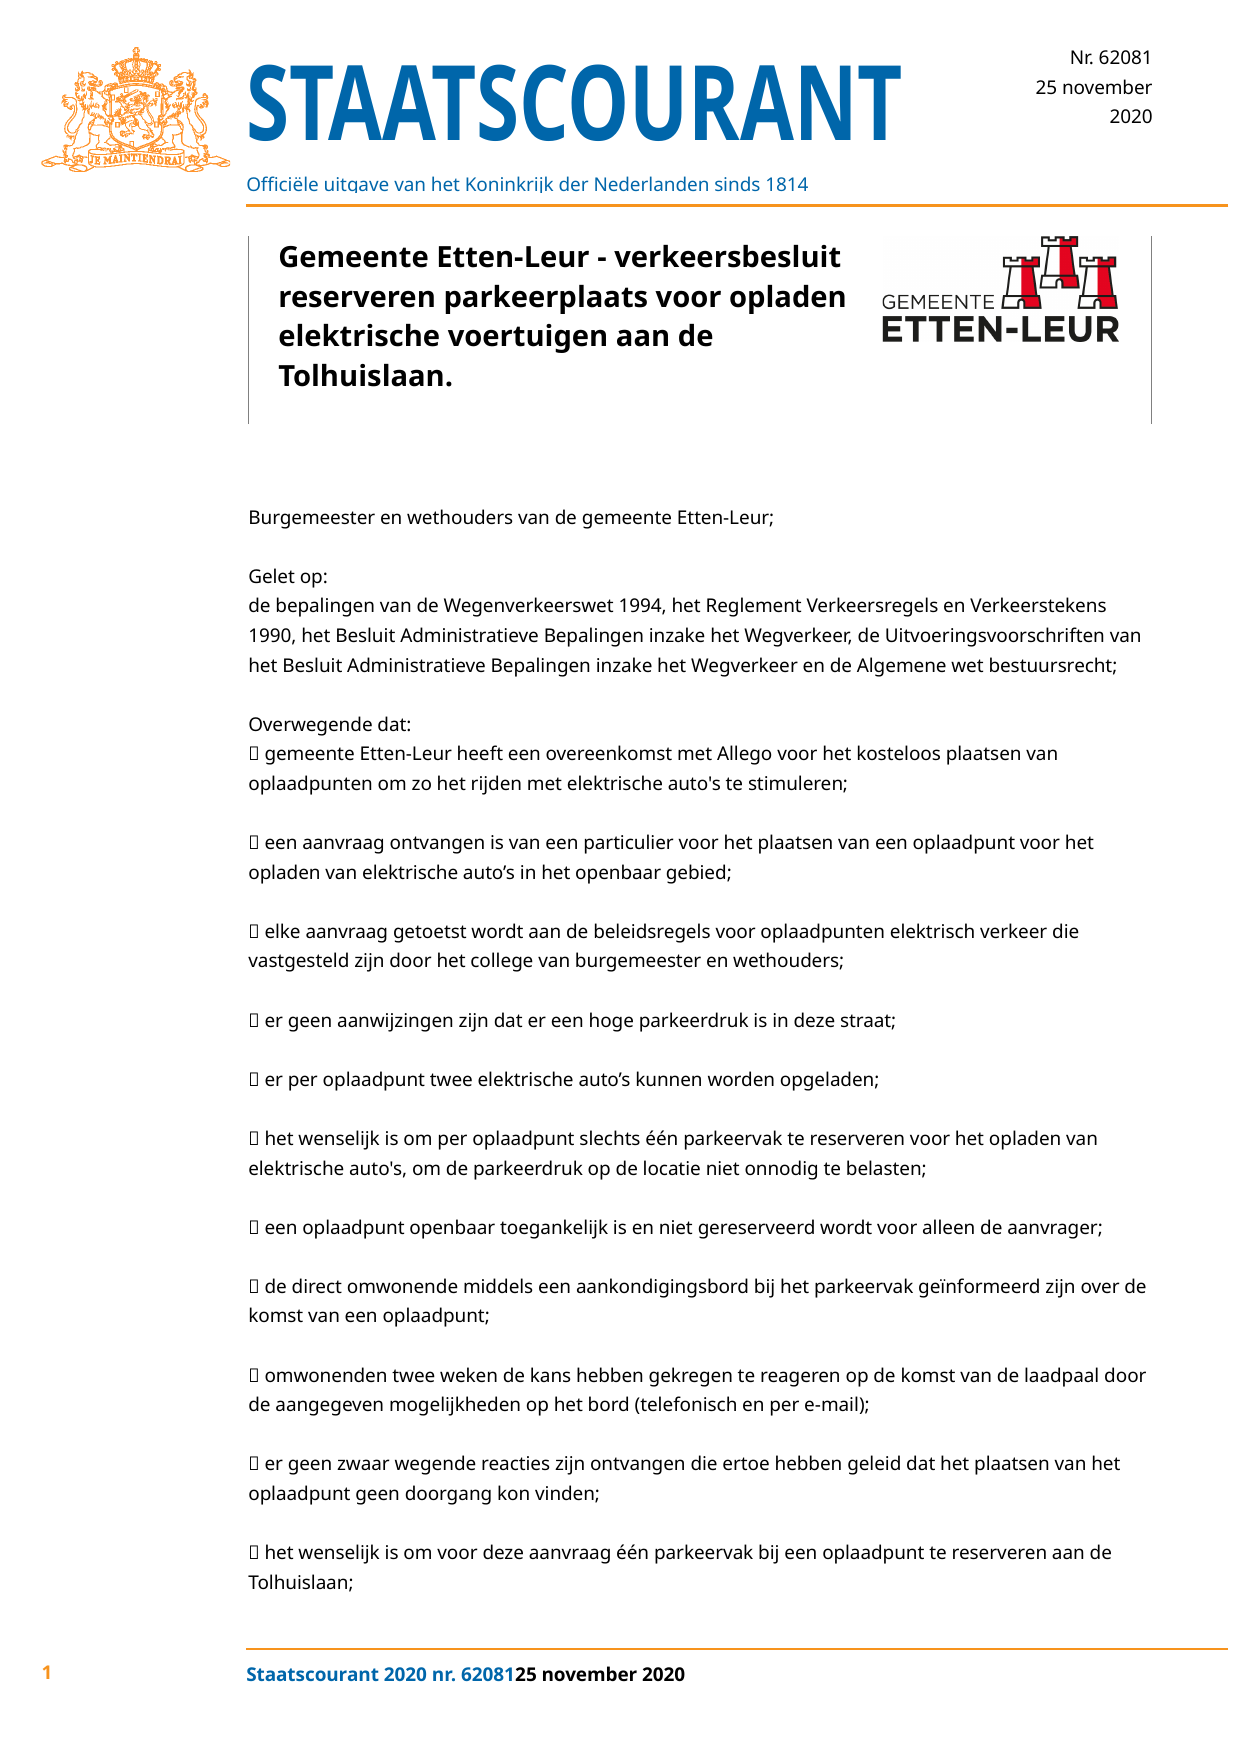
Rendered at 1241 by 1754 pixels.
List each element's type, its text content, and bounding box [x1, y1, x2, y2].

text  een aanvraag ontvangen is van een particulier voor het plaatsen van een oplaadpunt voor het opladen van elektrische auto’s in het openbaar gebied; [248, 829, 1152, 885]
table_header [850, 236, 1151, 424]
picture [882, 236, 1119, 342]
text  er per oplaadpunt twee elektrische auto’s kunnen worden opgeladen; [248, 1066, 1152, 1092]
text  de direct omwonende middels een aankondigingsbord bij het parkeervak geïnformeerd zijn over de komst van een oplaadpunt; [248, 1273, 1152, 1328]
text  er geen zwaar wegende reacties zijn ontvangen die ertoe hebben geleid dat het plaatsen van het oplaadpunt geen doorgang kon vinden; [248, 1451, 1152, 1506]
text  elke aanvraag getoetst wordt aan de beleidsregels voor oplaadpunten elektrisch verkeer die vastgesteld zijn door het college van burgemeester en wethouders; [248, 918, 1152, 973]
text de bepalingen van de Wegenverkeerswet 1994, het Reglement Verkeersregels en Verkeerstekens 1990, het Besluit Administratieve Bepalingen inzake het Wegverkeer, de Uitvoeringsvoorschriften van het Besluit Administratieve Bepalingen inzake het Wegverkeer en de Algemene wet bestuursrecht; [248, 593, 1152, 678]
text  het wenselijk is om per oplaadpunt slechts één parkeervak te reserveren voor het opladen van elektrische auto's, om de parkeerdruk op de locatie niet onnodig te belasten; [248, 1125, 1152, 1181]
table_header Gemeente Etten-Leur - verkeersbesluit reserveren parkeerplaats voor opladen elektrische voertuigen aan de Tolhuislaan. [249, 236, 850, 424]
text Gelet op: [248, 563, 1152, 589]
text Overwegende dat: [248, 711, 1152, 737]
text Burgemeester en wethouders van de gemeente Etten-Leur; [248, 504, 1152, 530]
text  het wenselijk is om voor deze aanvraag één parkeervak bij een oplaadpunt te reserveren aan de Tolhuislaan; [248, 1539, 1152, 1595]
text  een oplaadpunt openbaar toegankelijk is en niet gereserveerd wordt voor alleen de aanvrager; [248, 1214, 1152, 1240]
text  gemeente Etten-Leur heeft een overeenkomst met Allego voor het kosteloos plaatsen van oplaadpunten om zo het rijden met elektrische auto's te stimuleren; [248, 741, 1152, 796]
text  er geen aanwijzingen zijn dat er een hoge parkeerdruk is in deze straat; [248, 1007, 1152, 1033]
picture [41, 47, 231, 172]
text  omwonenden twee weken de kans hebben gekregen te reageren op de komst van de laadpaal door de aangegeven mogelijkheden op het bord (telefonisch en per e-mail); [248, 1362, 1152, 1417]
